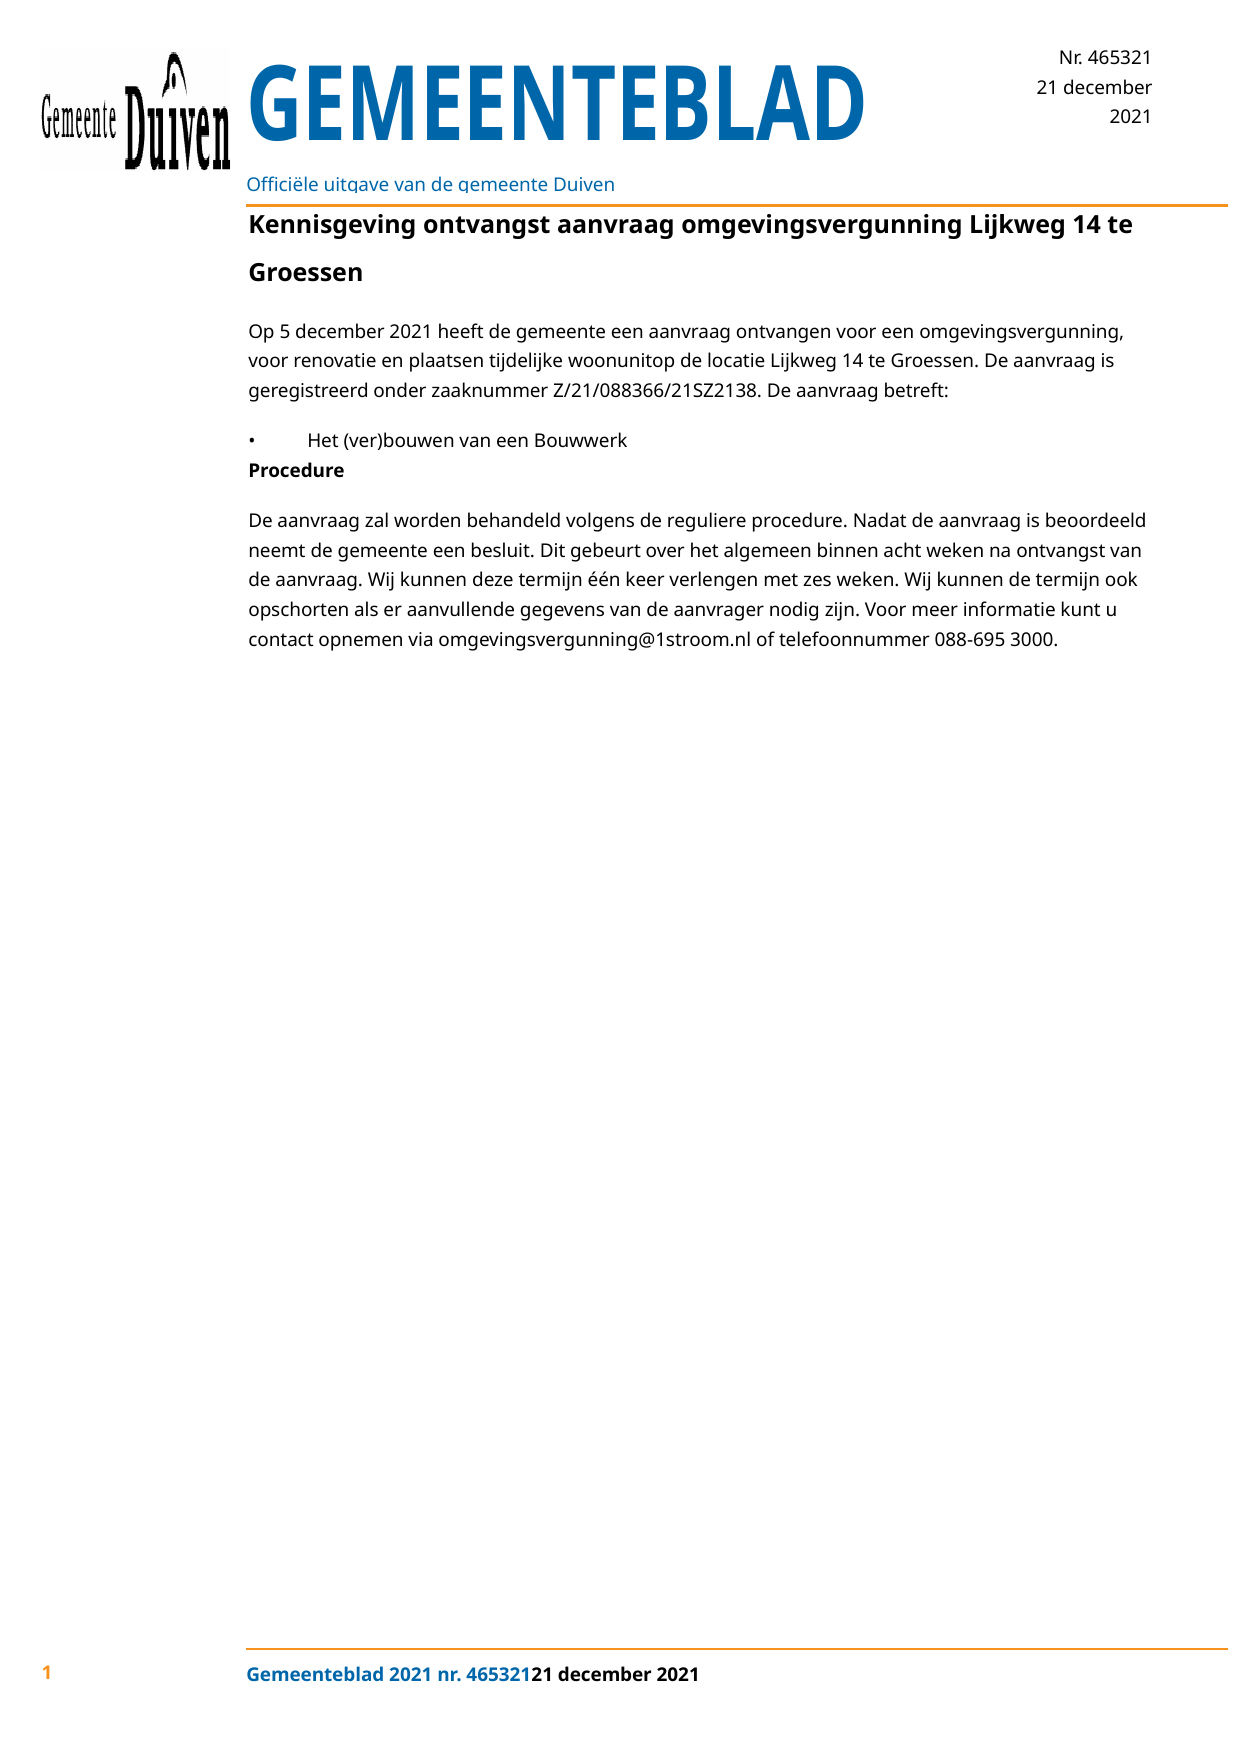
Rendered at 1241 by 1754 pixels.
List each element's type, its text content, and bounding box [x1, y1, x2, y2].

text Kennisgeving ontvangst aanvraag omgevingsvergunning Lijkweg 14 te Groessen [248, 207, 1152, 288]
picture [41, 47, 231, 172]
text De aanvraag zal worden behandeld volgens de reguliere procedure. Nadat de aanvraag is beoordeeld neemt de gemeente een besluit. Dit gebeurt over het algemeen binnen acht weken na ontvangst van de aanvraag. Wij kunnen deze termijn één keer verlengen met zes weken. Wij kunnen de termijn ook opschorten als er aanvullende gegevens van de aanvrager nodig zijn. Voor meer informatie kunt u contact opnemen via omgevingsvergunning@1stroom.nl of telefoonnummer 088-695 3000. [248, 507, 1152, 652]
list Het (ver)bouwen van een Bouwwerk [248, 427, 1152, 453]
text Op 5 december 2021 heeft de gemeente een aanvraag ontvangen voor een omgevingsvergunning, voor renovatie en plaatsen tijdelijke woonunitop de locatie Lijkweg 14 te Groessen. De aanvraag is geregistreerd onder zaaknummer Z/21/088366/21SZ2138. De aanvraag betreft: [248, 318, 1152, 403]
text Procedure [248, 457, 1152, 483]
